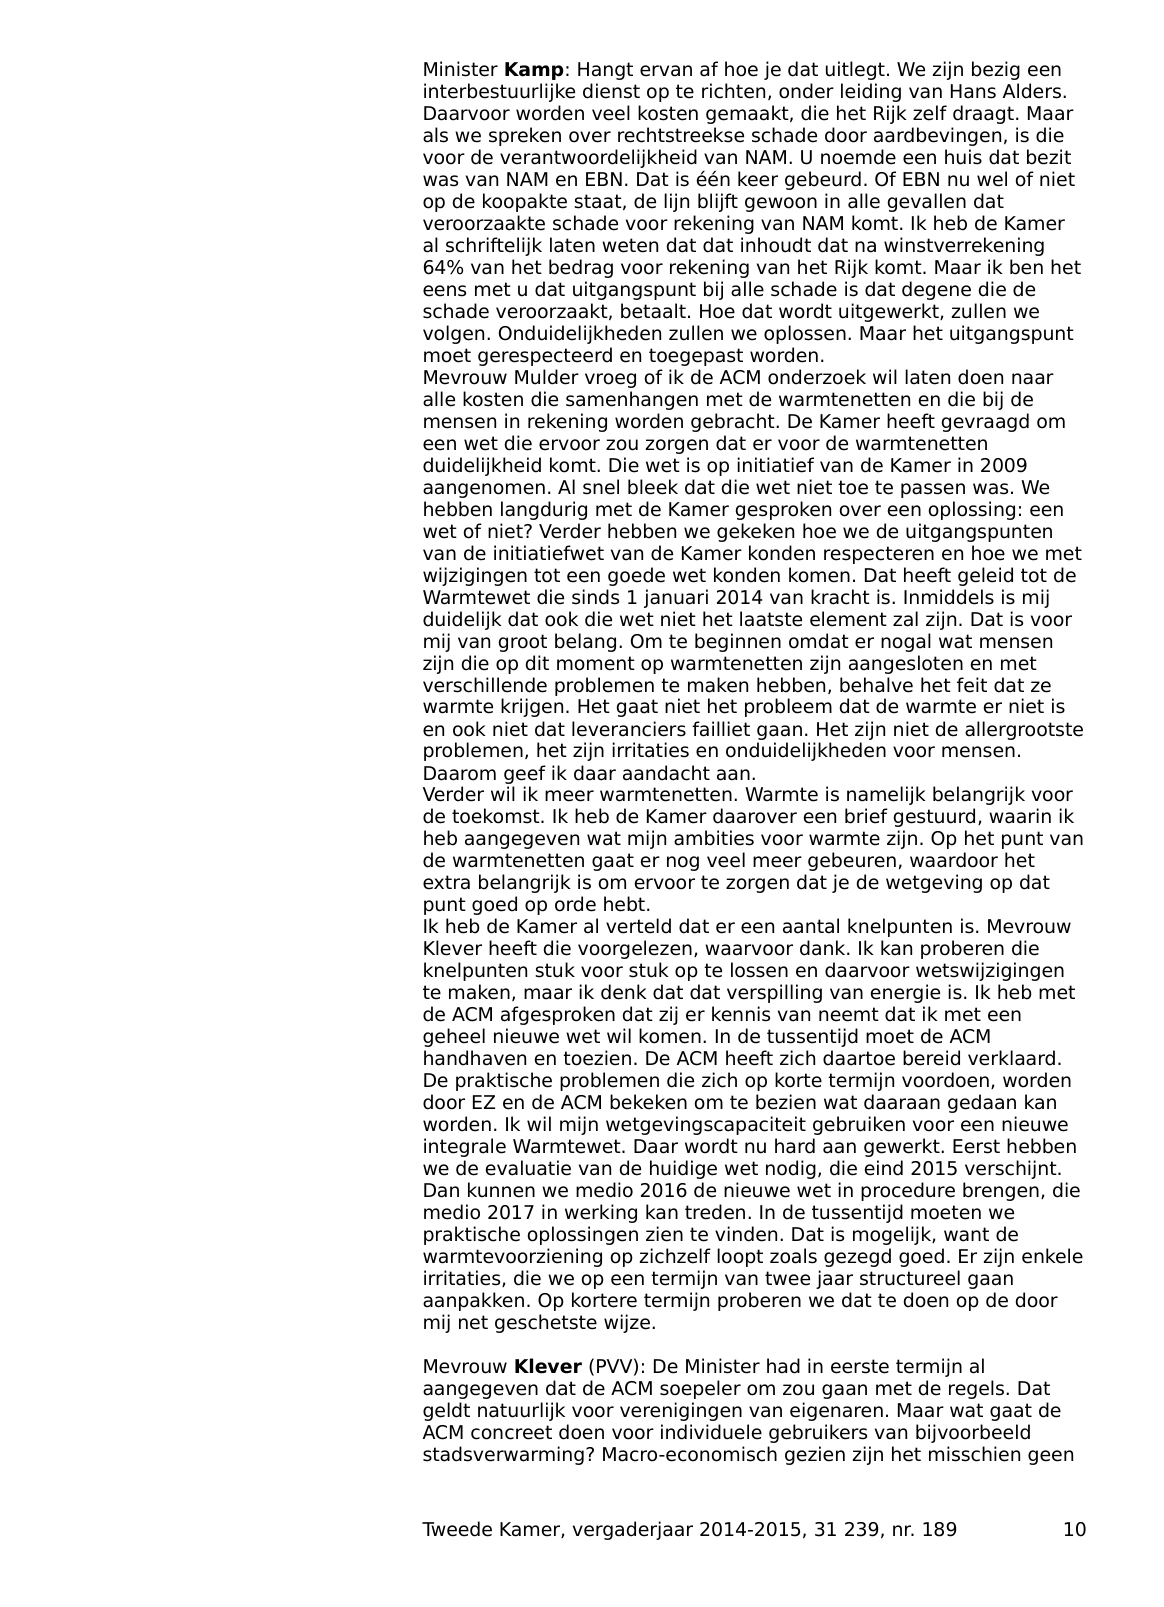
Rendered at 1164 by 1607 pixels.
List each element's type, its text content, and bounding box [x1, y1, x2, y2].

text Mevrouw Klever (PVV): De Minister had in eerste termijn al aangegeven dat de ACM soepeler om zou gaan met de regels. Dat geldt natuurlijk voor verenigingen van eigenaren. Maar wat gaat de ACM concreet doen voor individuele gebruikers van bijvoorbeeld stadsverwarming? Macro-economisch gezien zijn het misschien geen [422, 1356, 1087, 1466]
text Verder wil ik meer warmtenetten. Warmte is namelijk belangrijk voor de toekomst. Ik heb de Kamer daarover een brief gestuurd, waarin ik heb aangegeven wat mijn ambities voor warmte zijn. Op het punt van de warmtenetten gaat er nog veel meer gebeuren, waardoor het extra belangrijk is om ervoor te zorgen dat je de wetgeving op dat punt goed op orde hebt. [422, 784, 1087, 916]
text Mevrouw Mulder vroeg of ik de ACM onderzoek wil laten doen naar alle kosten die samenhangen met de warmtenetten en die bij de mensen in rekening worden gebracht. De Kamer heeft gevraagd om een wet die ervoor zou zorgen dat er voor de warmtenetten duidelijkheid komt. Die wet is op initiatief van de Kamer in 2009 aangenomen. Al snel bleek dat die wet niet toe te passen was. We hebben langdurig met de Kamer gesproken over een oplossing: een wet of niet? Verder hebben we gekeken hoe we de uitgangspunten van de initiatiefwet van de Kamer konden respecteren en hoe we met wijzigingen tot een goede wet konden komen. Dat heeft geleid tot de Warmtewet die sinds 1 januari 2014 van kracht is. Inmiddels is mij duidelijk dat ook die wet niet het laatste element zal zijn. Dat is voor mij van groot belang. Om te beginnen omdat er nogal wat mensen zijn die op dit moment op warmtenetten zijn aangesloten en met verschillende problemen te maken hebben, behalve het feit dat ze warmte krijgen. Het gaat niet het probleem dat de warmte er niet is en ook niet dat leveranciers failliet gaan. Het zijn niet de allergrootste problemen, het zijn irritaties en onduidelijkheden voor mensen. Daarom geef ik daar aandacht aan. [422, 367, 1087, 784]
text Minister Kamp: Hangt ervan af hoe je dat uitlegt. We zijn bezig een interbestuurlijke dienst op te richten, onder leiding van Hans Alders. Daarvoor worden veel kosten gemaakt, die het Rijk zelf draagt. Maar als we spreken over rechtstreekse schade door aardbevingen, is die voor de verantwoordelijkheid van NAM. U noemde een huis dat bezit was van NAM en EBN. Dat is één keer gebeurd. Of EBN nu wel of niet op de koopakte staat, de lijn blijft gewoon in alle gevallen dat veroorzaakte schade voor rekening van NAM komt. Ik heb de Kamer al schriftelijk laten weten dat dat inhoudt dat na winstverrekening 64% van het bedrag voor rekening van het Rijk komt. Maar ik ben het eens met u dat uitgangspunt bij alle schade is dat degene die de schade veroorzaakt, betaalt. Hoe dat wordt uitgewerkt, zullen we volgen. Onduidelijkheden zullen we oplossen. Maar het uitgangspunt moet gerespecteerd en toegepast worden. [422, 59, 1087, 367]
text Ik heb de Kamer al verteld dat er een aantal knelpunten is. Mevrouw Klever heeft die voorgelezen, waarvoor dank. Ik kan proberen die knelpunten stuk voor stuk op te lossen en daarvoor wetswijzigingen te maken, maar ik denk dat dat verspilling van energie is. Ik heb met de ACM afgesproken dat zij er kennis van neemt dat ik met een geheel nieuwe wet wil komen. In de tussentijd moet de ACM handhaven en toezien. De ACM heeft zich daartoe bereid verklaard. De praktische problemen die zich op korte termijn voordoen, worden door EZ en de ACM bekeken om te bezien wat daaraan gedaan kan worden. Ik wil mijn wetgevingscapaciteit gebruiken voor een nieuwe integrale Warmtewet. Daar wordt nu hard aan gewerkt. Eerst hebben we de evaluatie van de huidige wet nodig, die eind 2015 verschijnt. Dan kunnen we medio 2016 de nieuwe wet in procedure brengen, die medio 2017 in werking kan treden. In de tussentijd moeten we praktische oplossingen zien te vinden. Dat is mogelijk, want de warmtevoorziening op zichzelf loopt zoals gezegd goed. Er zijn enkele irritaties, die we op een termijn van twee jaar structureel gaan aanpakken. Op kortere termijn proberen we dat te doen op de door mij net geschetste wijze. [422, 916, 1087, 1334]
